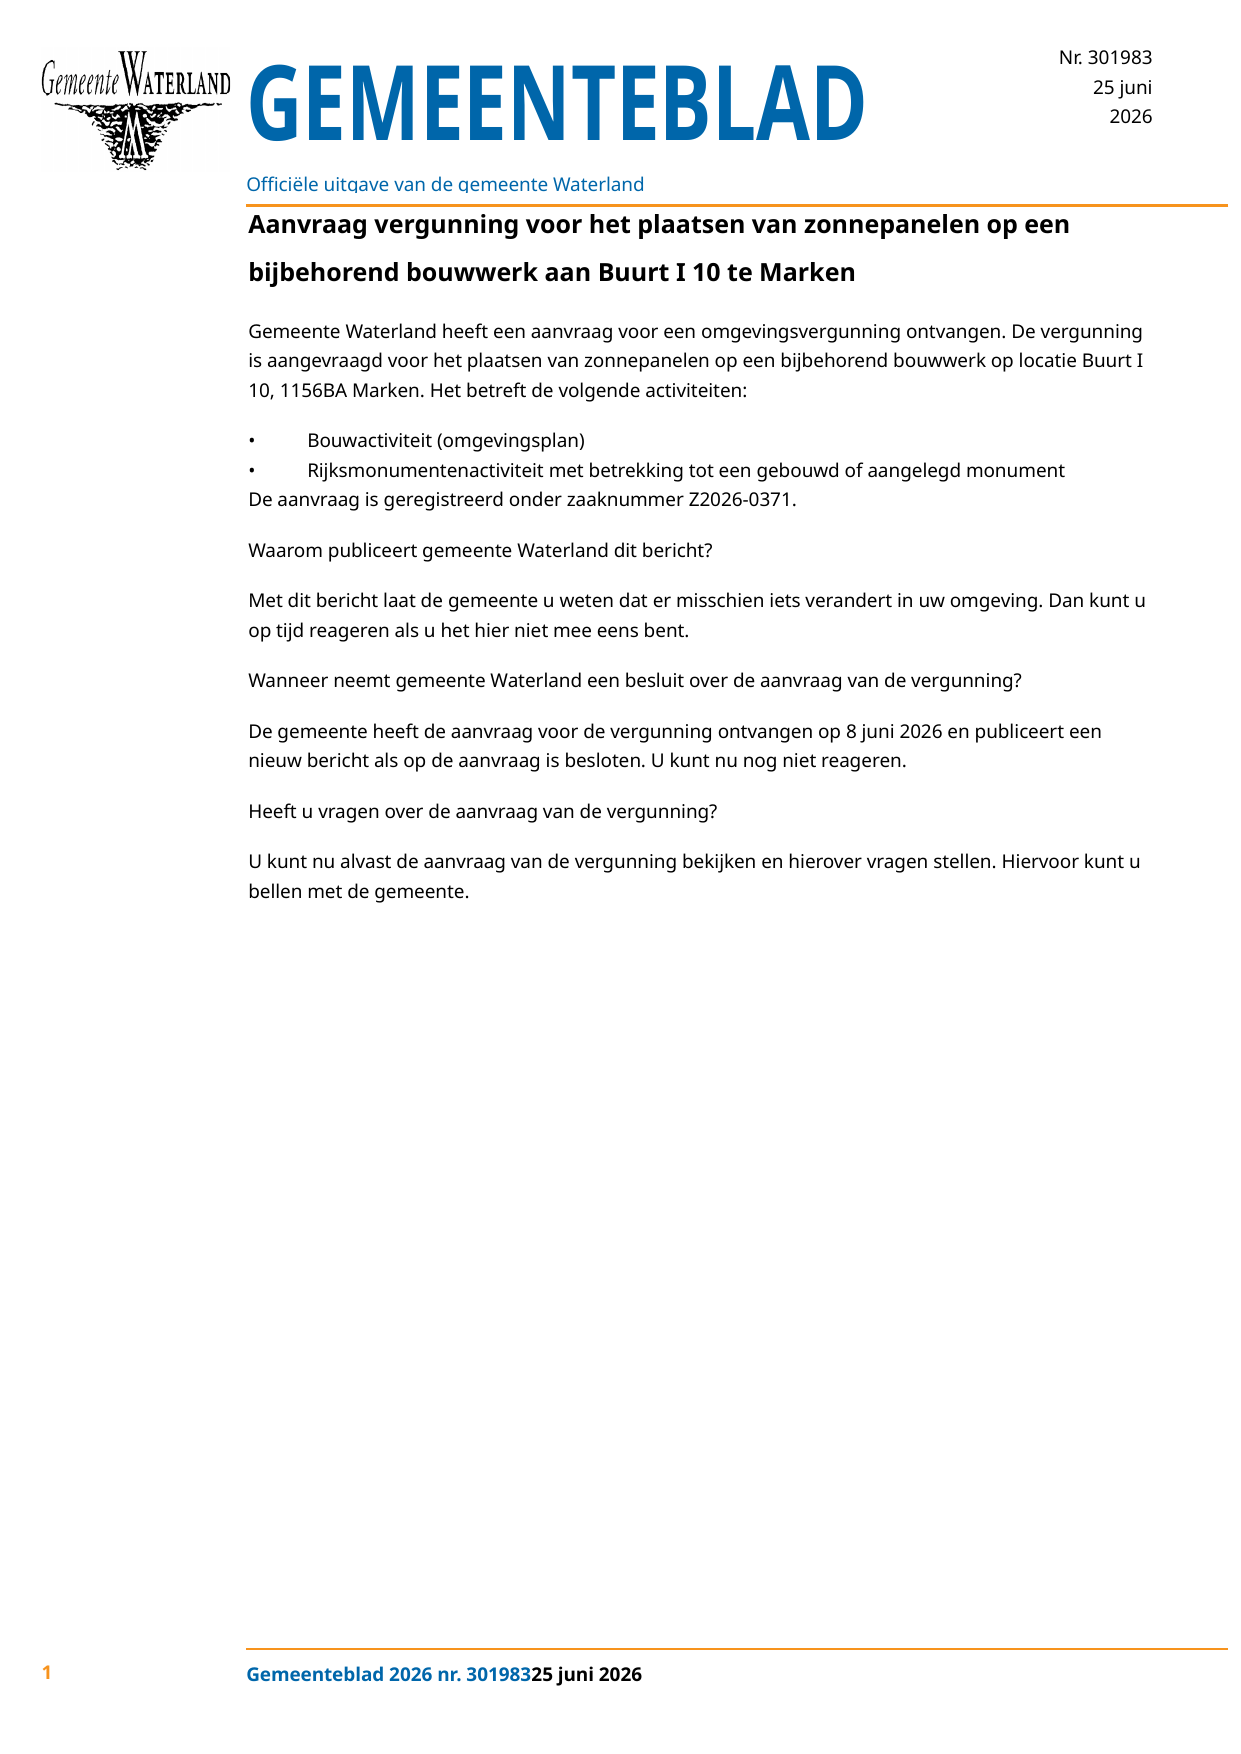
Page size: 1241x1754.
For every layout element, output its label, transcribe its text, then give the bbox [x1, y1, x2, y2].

text Waarom publiceert gemeente Waterland dit bericht? [248, 537, 1152, 563]
text De aanvraag is geregistreerd onder zaaknummer Z2026-0371. [248, 487, 1152, 512]
text U kunt nu alvast de aanvraag van de vergunning bekijken en hierover vragen stellen. Hiervoor kunt u bellen met de gemeente. [248, 848, 1152, 904]
list Rijksmonumentenactiviteit met betrekking tot een gebouwd of aangelegd monument [248, 457, 1152, 483]
text Wanneer neemt gemeente Waterland een besluit over de aanvraag van de vergunning? [248, 667, 1152, 693]
picture [41, 47, 231, 172]
text Aanvraag vergunning voor het plaatsen van zonnepanelen op een bijbehorend bouwwerk aan Buurt I 10 te Marken [248, 207, 1152, 288]
list Bouwactiviteit (omgevingsplan) [248, 427, 1152, 453]
text De gemeente heeft de aanvraag voor de vergunning ontvangen op 8 juni 2026 en publiceert een nieuw bericht als op de aanvraag is besloten. U kunt nu nog niet reageren. [248, 718, 1152, 773]
text Heeft u vragen over de aanvraag van de vergunning? [248, 798, 1152, 824]
text Met dit bericht laat de gemeente u weten dat er misschien iets verandert in uw omgeving. Dan kunt u op tijd reageren als u het hier niet mee eens bent. [248, 587, 1152, 643]
text Gemeente Waterland heeft een aanvraag voor een omgevingsvergunning ontvangen. De vergunning is aangevraagd voor het plaatsen van zonnepanelen op een bijbehorend bouwwerk op locatie Buurt I 10, 1156BA Marken. Het betreft de volgende activiteiten: [248, 318, 1152, 403]
